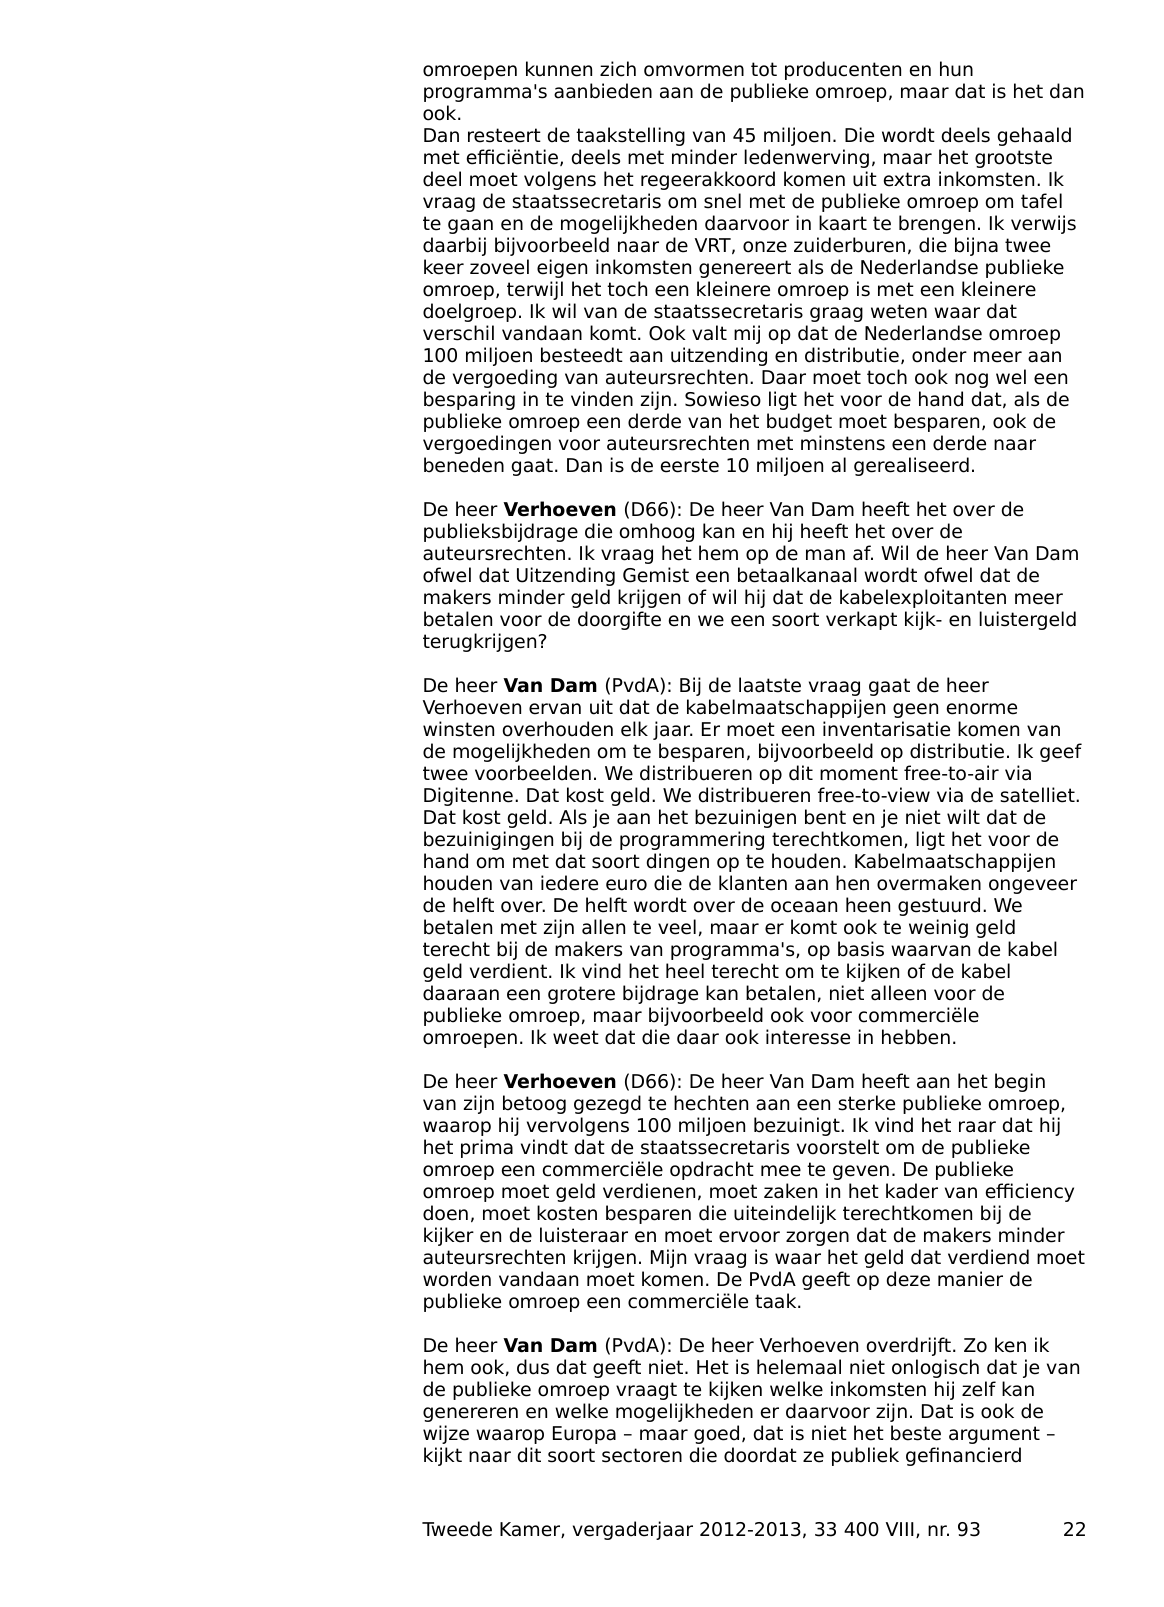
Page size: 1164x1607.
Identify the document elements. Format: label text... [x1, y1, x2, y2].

text De heer Verhoeven (D66): De heer Van Dam heeft het over de publieksbijdrage die omhoog kan en hij heeft het over de auteursrechten. Ik vraag het hem op de man af. Wil de heer Van Dam ofwel dat Uitzending Gemist een betaalkanaal wordt ofwel dat de makers minder geld krijgen of wil hij dat de kabelexploitanten meer betalen voor de doorgifte en we een soort verkapt kijk- en luistergeld terugkrijgen? [422, 499, 1087, 653]
text Dan resteert de taakstelling van 45 miljoen. Die wordt deels gehaald met efficiëntie, deels met minder ledenwerving, maar het grootste deel moet volgens het regeerakkoord komen uit extra inkomsten. Ik vraag de staatssecretaris om snel met de publieke omroep om tafel te gaan en de mogelijkheden daarvoor in kaart te brengen. Ik verwijs daarbij bijvoorbeeld naar de VRT, onze zuiderburen, die bijna twee keer zoveel eigen inkomsten genereert als de Nederlandse publieke omroep, terwijl het toch een kleinere omroep is met een kleinere doelgroep. Ik wil van de staatssecretaris graag weten waar dat verschil vandaan komt. Ook valt mij op dat de Nederlandse omroep 100 miljoen besteedt aan uitzending en distributie, onder meer aan de vergoeding van auteursrechten. Daar moet toch ook nog wel een besparing in te vinden zijn. Sowieso ligt het voor de hand dat, als de publieke omroep een derde van het budget moet besparen, ook de vergoedingen voor auteursrechten met minstens een derde naar beneden gaat. Dan is de eerste 10 miljoen al gerealiseerd. [422, 125, 1087, 477]
text De heer Van Dam (PvdA): Bij de laatste vraag gaat de heer Verhoeven ervan uit dat de kabelmaatschappijen geen enorme winsten overhouden elk jaar. Er moet een inventarisatie komen van de mogelijkheden om te besparen, bijvoorbeeld op distributie. Ik geef twee voorbeelden. We distribueren op dit moment free-to-air via Digitenne. Dat kost geld. We distribueren free-to-view via de satelliet. Dat kost geld. Als je aan het bezuinigen bent en je niet wilt dat de bezuinigingen bij de programmering terechtkomen, ligt het voor de hand om met dat soort dingen op te houden. Kabelmaatschappijen houden van iedere euro die de klanten aan hen overmaken ongeveer de helft over. De helft wordt over de oceaan heen gestuurd. We betalen met zijn allen te veel, maar er komt ook te weinig geld terecht bij de makers van programma's, op basis waarvan de kabel geld verdient. Ik vind het heel terecht om te kijken of de kabel daaraan een grotere bijdrage kan betalen, niet alleen voor de publieke omroep, maar bijvoorbeeld ook voor commerciële omroepen. Ik weet dat die daar ook interesse in hebben. [422, 675, 1087, 1048]
text De heer Verhoeven (D66): De heer Van Dam heeft aan het begin van zijn betoog gezegd te hechten aan een sterke publieke omroep, waarop hij vervolgens 100 miljoen bezuinigt. Ik vind het raar dat hij het prima vindt dat de staatssecretaris voorstelt om de publieke omroep een commerciële opdracht mee te geven. De publieke omroep moet geld verdienen, moet zaken in het kader van efficiency doen, moet kosten besparen die uiteindelijk terechtkomen bij de kijker en de luisteraar en moet ervoor zorgen dat de makers minder auteursrechten krijgen. Mijn vraag is waar het geld dat verdiend moet worden vandaan moet komen. De PvdA geeft op deze manier de publieke omroep een commerciële taak. [422, 1071, 1087, 1312]
text omroepen kunnen zich omvormen tot producenten en hun programma's aanbieden aan de publieke omroep, maar dat is het dan ook. [422, 59, 1087, 125]
text De heer Van Dam (PvdA): De heer Verhoeven overdrijft. Zo ken ik hem ook, dus dat geeft niet. Het is helemaal niet onlogisch dat je van de publieke omroep vraagt te kijken welke inkomsten hij zelf kan genereren en welke mogelijkheden er daarvoor zijn. Dat is ook de wijze waarop Europa – maar goed, dat is niet het beste argument – kijkt naar dit soort sectoren die doordat ze publiek gefinancierd [422, 1335, 1087, 1467]
